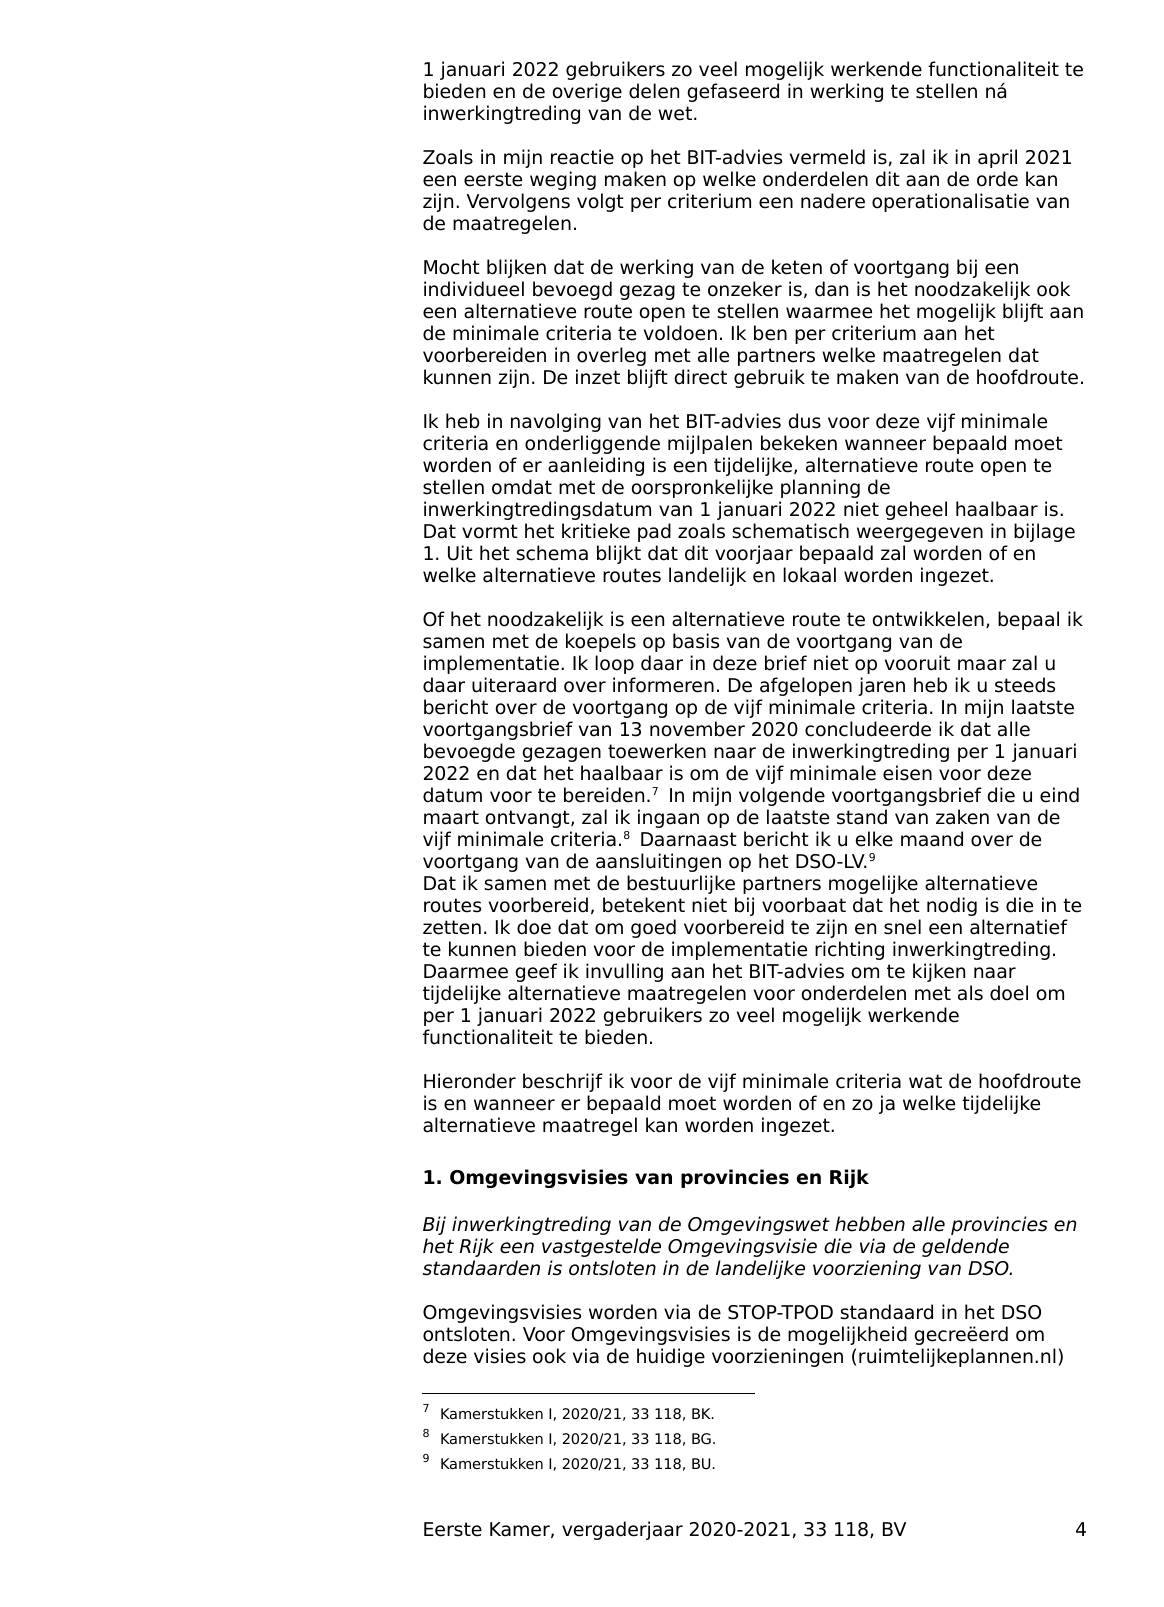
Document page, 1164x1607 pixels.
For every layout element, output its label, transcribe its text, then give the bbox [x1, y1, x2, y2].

text Mocht blijken dat de werking van de keten of voortgang bij een individueel bevoegd gezag te onzeker is, dan is het noodzakelijk ook een alternatieve route open te stellen waarmee het mogelijk blijft aan de minimale criteria te voldoen. Ik ben per criterium aan het voorbereiden in overleg met alle partners welke maatregelen dat kunnen zijn. De inzet blijft direct gebruik te maken van de hoofdroute. [422, 257, 1087, 389]
text Kamerstukken I, 2020/21, 33 118, BK. [422, 1402, 1087, 1424]
text 1 januari 2022 gebruikers zo veel mogelijk werkende functionaliteit te bieden en de overige delen gefaseerd in werking te stellen ná inwerkingtreding van de wet. [422, 59, 1087, 125]
text Omgevingsvisies worden via de STOP-TPOD standaard in het DSO ontsloten. Voor Omgevingsvisies is de mogelijkheid gecreëerd om deze visies ook via de huidige voorzieningen (ruimtelijkeplannen.nl) [422, 1302, 1087, 1368]
text Of het noodzakelijk is een alternatieve route te ontwikkelen, bepaal ik samen met de koepels op basis van de voortgang van de implementatie. Ik loop daar in deze brief niet op vooruit maar zal u daar uiteraard over informeren. De afgelopen jaren heb ik u steeds bericht over de voortgang op de vijf minimale criteria. In mijn laatste voortgangsbrief van 13 november 2020 concludeerde ik dat alle bevoegde gezagen toewerken naar de inwerkingtreding per 1 januari 2022 en dat het haalbaar is om de vijf minimale eisen voor deze datum voor te bereiden. In mijn volgende voortgangsbrief die u eind maart ontvangt, zal ik ingaan op de laatste stand van zaken van de vijf minimale criteria. Daarnaast bericht ik u elke maand over de voortgang van de aansluitingen op het DSO-LV. [422, 609, 1087, 873]
text Zoals in mijn reactie op het BIT-advies vermeld is, zal ik in april 2021 een eerste weging maken op welke onderdelen dit aan de orde kan zijn. Vervolgens volgt per criterium een nadere operationalisatie van de maatregelen. [422, 147, 1087, 235]
text Kamerstukken I, 2020/21, 33 118, BG. [422, 1427, 1087, 1449]
text Bij inwerkingtreding van de Omgevingswet hebben alle provincies en het Rijk een vastgestelde Omgevingsvisie die via de geldende standaarden is ontsloten in de landelijke voorziening van DSO. [422, 1214, 1087, 1280]
text Kamerstukken I, 2020/21, 33 118, BU. [422, 1452, 1087, 1474]
subtitle 1. Omgevingsvisies van provincies en Rijk [422, 1167, 1087, 1189]
text Dat ik samen met de bestuurlijke partners mogelijke alternatieve routes voorbereid, betekent niet bij voorbaat dat het nodig is die in te zetten. Ik doe dat om goed voorbereid te zijn en snel een alternatief te kunnen bieden voor de implementatie richting inwerkingtreding. Daarmee geef ik invulling aan het BIT-advies om te kijken naar tijdelijke alternatieve maatregelen voor onderdelen met als doel om per 1 januari 2022 gebruikers zo veel mogelijk werkende functionaliteit te bieden. [422, 873, 1087, 1049]
text Ik heb in navolging van het BIT-advies dus voor deze vijf minimale criteria en onderliggende mijlpalen bekeken wanneer bepaald moet worden of er aanleiding is een tijdelijke, alternatieve route open te stellen omdat met de oorspronkelijke planning de inwerkingtredingsdatum van 1 januari 2022 niet geheel haalbaar is. Dat vormt het kritieke pad zoals schematisch weergegeven in bijlage 1. Uit het schema blijkt dat dit voorjaar bepaald zal worden of en welke alternatieve routes landelijk en lokaal worden ingezet. [422, 411, 1087, 587]
text Hieronder beschrijf ik voor de vijf minimale criteria wat de hoofdroute is en wanneer er bepaald moet worden of en zo ja welke tijdelijke alternatieve maatregel kan worden ingezet. [422, 1071, 1087, 1137]
